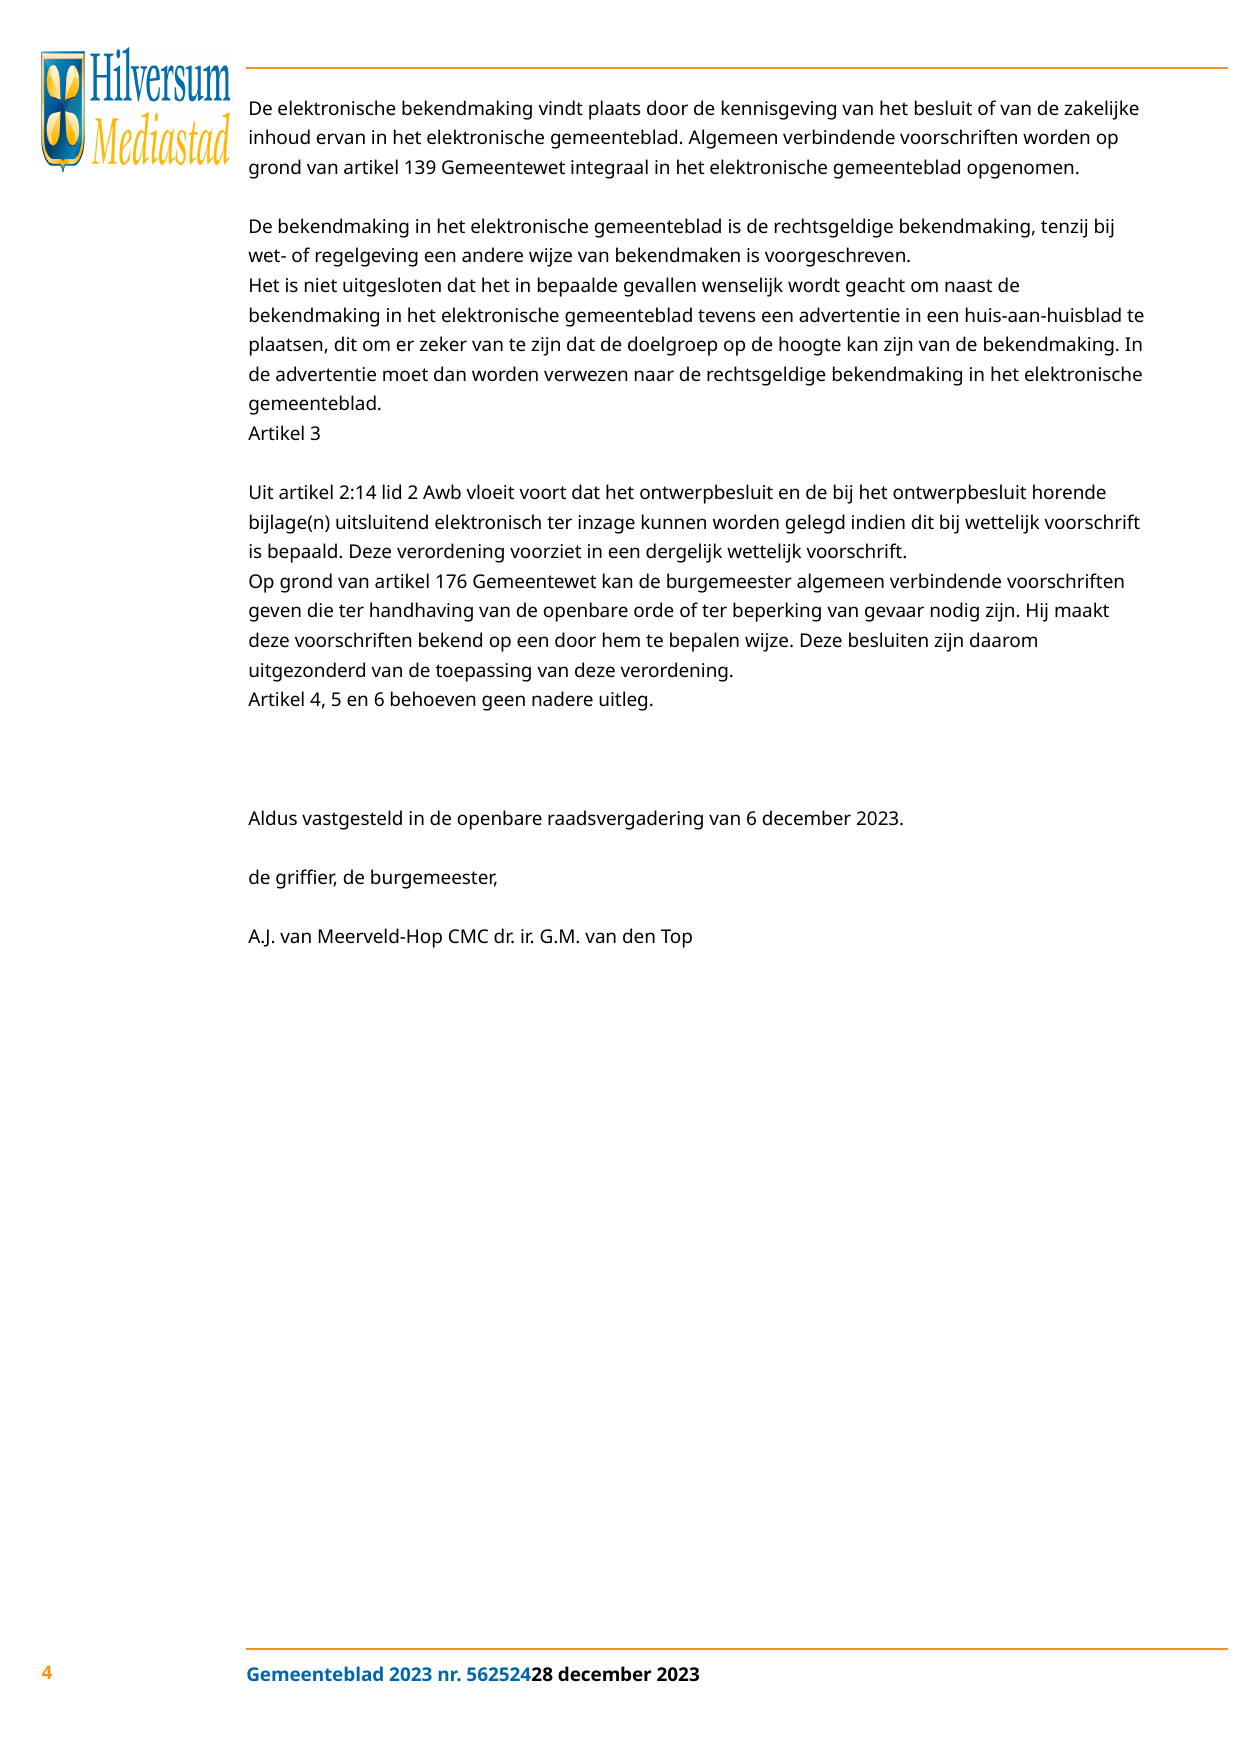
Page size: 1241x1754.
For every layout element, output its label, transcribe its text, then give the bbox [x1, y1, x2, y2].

text Op grond van artikel 176 Gemeentewet kan de burgemeester algemeen verbindende voorschriften geven die ter handhaving van de openbare orde of ter beperking van gevaar nodig zijn. Hij maakt deze voorschriften bekend op een door hem te bepalen wijze. Deze besluiten zijn daarom uitgezonderd van de toepassing van deze verordening. [248, 568, 1152, 683]
text A.J. van Meerveld-Hop CMC dr. ir. G.M. van den Top [248, 923, 1152, 949]
text Uit artikel 2:14 lid 2 Awb vloeit voort dat het ontwerpbesluit en de bij het ontwerpbesluit horende bijlage(n) uitsluitend elektronisch ter inzage kunnen worden gelegd indien dit bij wettelijk voorschrift is bepaald. Deze verordening voorziet in een dergelijk wettelijk voorschrift. [248, 479, 1152, 564]
text Het is niet uitgesloten dat het in bepaalde gevallen wenselijk wordt geacht om naast de bekendmaking in het elektronische gemeenteblad tevens een advertentie in een huis-aan-huisblad te plaatsen, dit om er zeker van te zijn dat de doelgroep op de hoogte kan zijn van de bekendmaking. In de advertentie moet dan worden verwezen naar de rechtsgeldige bekendmaking in het elektronische gemeenteblad. [248, 272, 1152, 416]
text De bekendmaking in het elektronische gemeenteblad is de rechtsgeldige bekendmaking, tenzij bij wet- of regelgeving een andere wijze van bekendmaken is voorgeschreven. [248, 213, 1152, 268]
text De elektronische bekendmaking vindt plaats door de kennisgeving van het besluit of van de zakelijke inhoud ervan in het elektronische gemeenteblad. Algemeen verbindende voorschriften worden op grond van artikel 139 Gemeentewet integraal in het elektronische gemeenteblad opgenomen. [248, 95, 1152, 180]
text Aldus vastgesteld in de openbare raadsvergadering van 6 december 2023. [248, 805, 1152, 831]
picture [41, 47, 231, 172]
text de griffier, de burgemeester, [248, 864, 1152, 890]
text Artikel 4, 5 en 6 behoeven geen nadere uitleg. [248, 686, 1152, 712]
text Artikel 3 [248, 420, 1152, 446]
